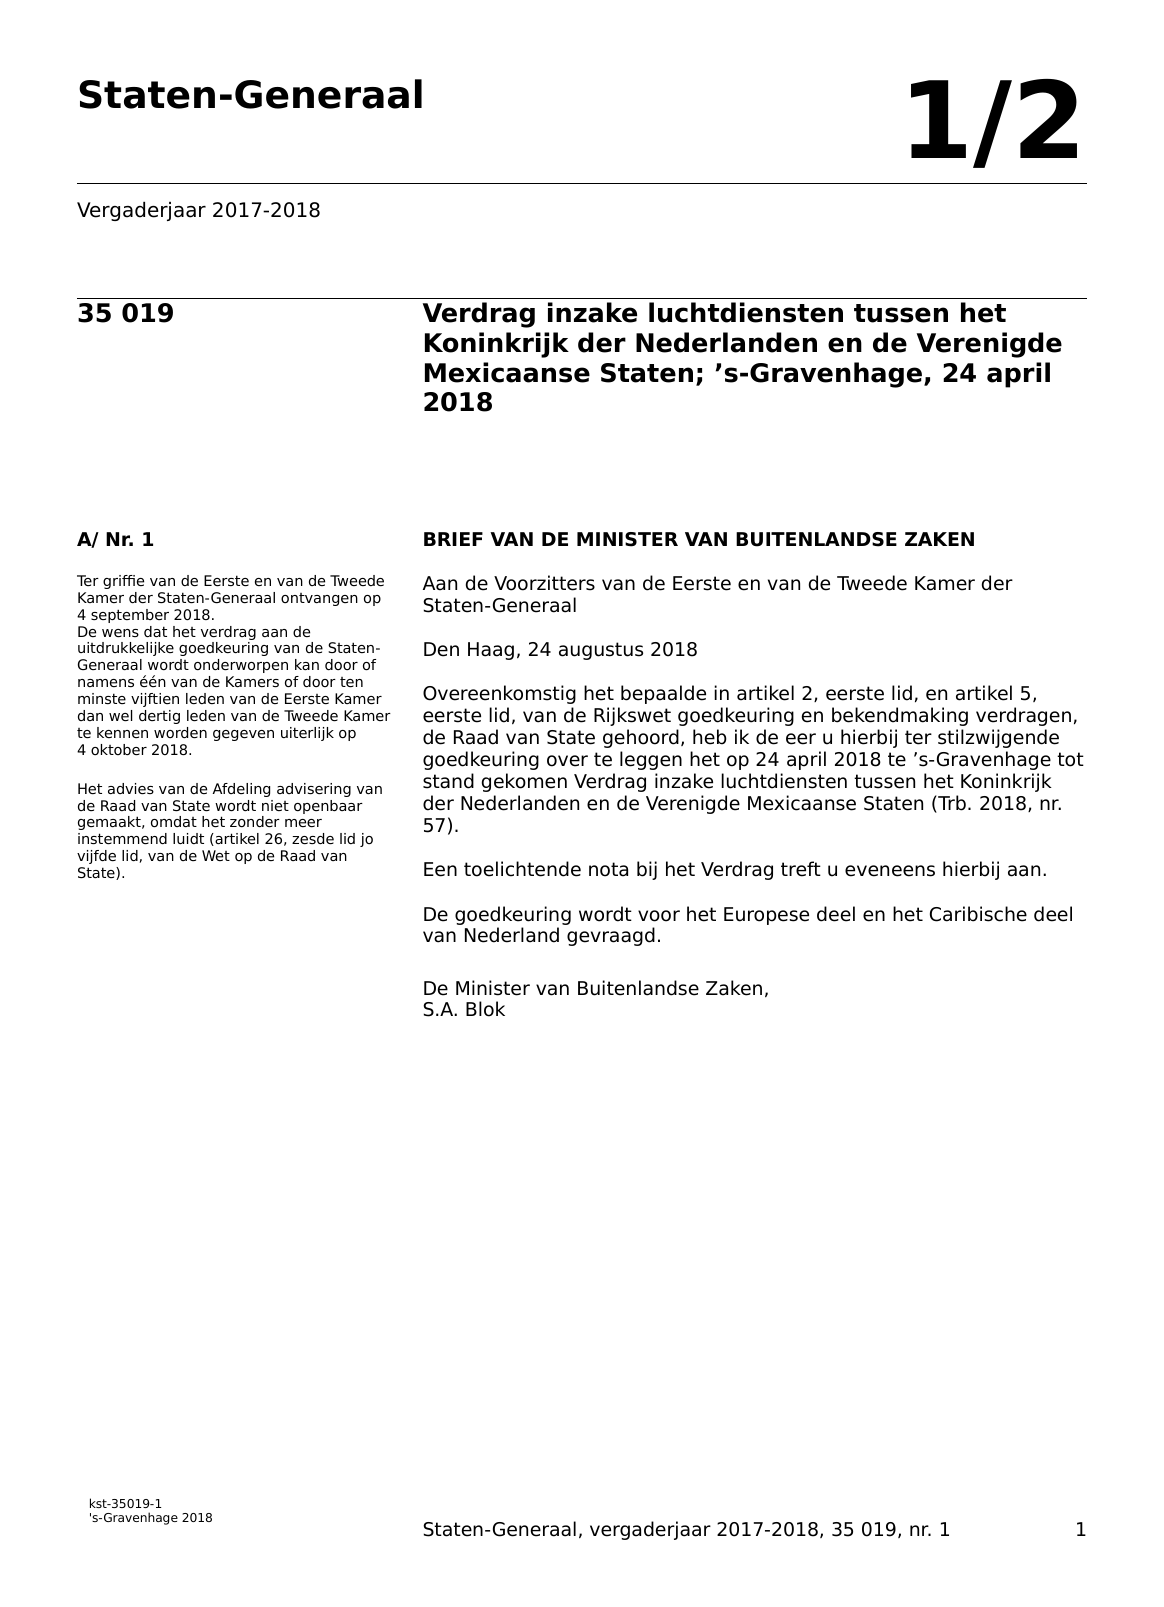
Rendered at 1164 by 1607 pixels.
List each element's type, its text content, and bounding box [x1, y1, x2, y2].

subtitle A/ Nr. 1 BRIEF VAN DE MINISTER VAN BUITENLANDSE ZAKEN [77, 529, 1087, 551]
text Den Haag, 24 augustus 2018 [422, 639, 1087, 661]
text De Minister van Buitenlandse Zaken, S.A. Blok [422, 977, 1087, 1021]
text Ter griffie van de Eerste en van de Tweede Kamer der Staten-Generaal ontvangen op 4 september 2018. [77, 573, 399, 623]
text Het advies van de Afdeling advisering van de Raad van State wordt niet openbaar gemaakt, omdat het zonder meer instemmend luidt (artikel 26, zesde lid jo vijfde lid, van de Wet op de Raad van State). [77, 781, 399, 882]
text [77, 758, 399, 781]
text Aan de Voorzitters van de Eerste en van de Tweede Kamer der Staten-Generaal [422, 573, 1087, 617]
text Een toelichtende nota bij het Verdrag treft u eveneens hierbij aan. [422, 859, 1087, 881]
subtitle 35 019 Verdrag inzake luchtdiensten tussen het Koninkrijk der Nederlanden en de Verenigde Mexicaanse Staten; ’s-Gravenhage, 24 april 2018 [77, 299, 1087, 418]
text kst-35019-1 [88, 1497, 323, 1511]
table_cell Vergaderjaar 2017-2018 [77, 184, 1087, 298]
text De wens dat het verdrag aan de uitdrukkelijke goedkeuring van de Staten-Generaal wordt onderworpen kan door of namens één van de Kamers of door ten minste vijftien leden van de Eerste Kamer dan wel dertig leden van de Tweede Kamer te kennen worden gegeven uiterlijk op 4 oktober 2018. [77, 623, 399, 758]
table_header Staten-Generaal [77, 59, 886, 183]
text Overeenkomstig het bepaalde in artikel 2, eerste lid, en artikel 5, eerste lid, van de Rijkswet goedkeuring en bekendmaking verdragen, de Raad van State gehoord, heb ik de eer u hierbij ter stilzwijgende goedkeuring over te leggen het op 24 april 2018 te ’s-Gravenhage tot stand gekomen Verdrag inzake luchtdiensten tussen het Koninkrijk der Nederlanden en de Verenigde Mexicaanse Staten (Trb. 2018, nr. 57). [422, 683, 1087, 837]
text De goedkeuring wordt voor het Europese deel en het Caribische deel van Nederland gevraagd. [422, 903, 1087, 947]
text 's-Gravenhage 2018 [88, 1511, 323, 1525]
table_header 1/2 [886, 59, 1087, 183]
